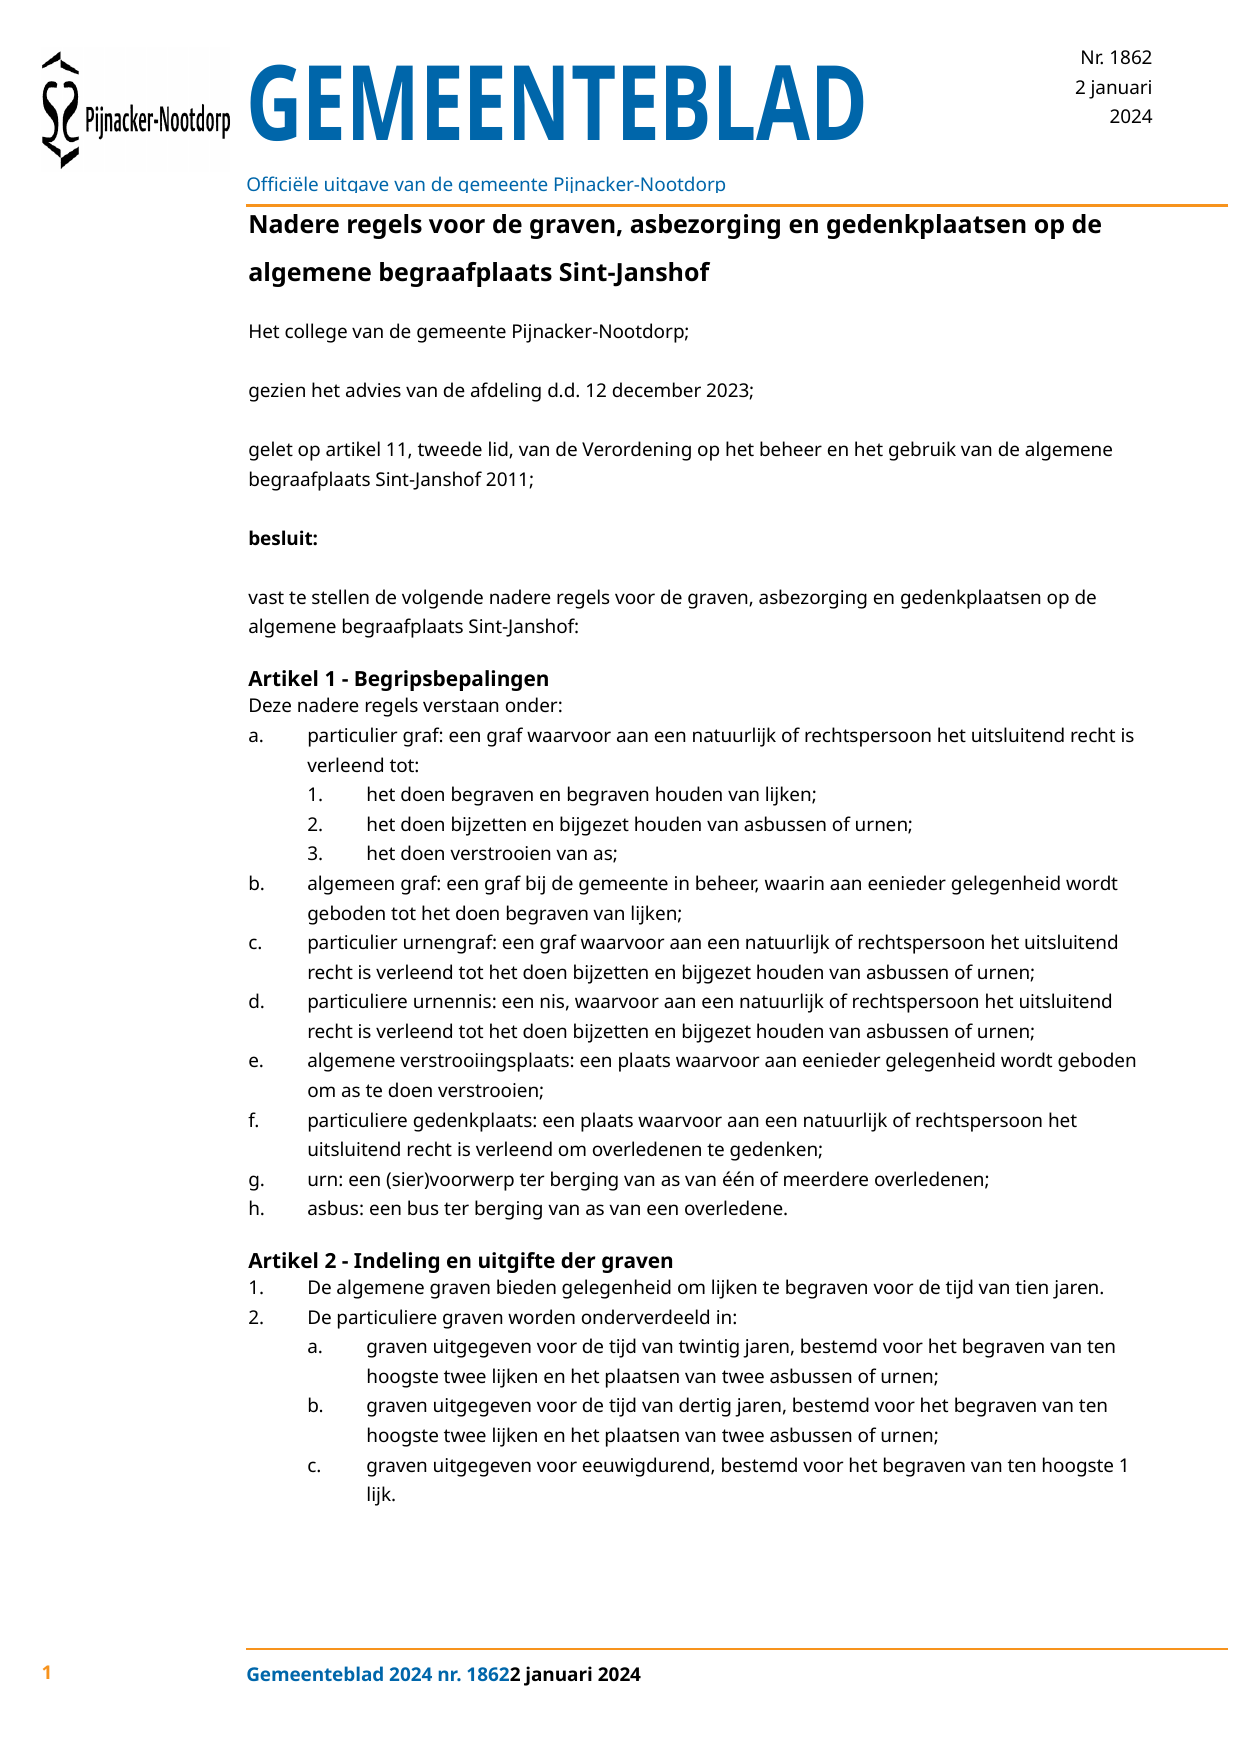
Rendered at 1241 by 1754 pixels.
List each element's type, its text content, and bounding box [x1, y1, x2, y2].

list urn: een (sier)voorwerp ter berging van as van één of meerdere overledenen; [248, 1166, 1152, 1192]
list asbus: een bus ter berging van as van een overledene. [248, 1196, 1152, 1221]
text besluit: [248, 525, 1152, 551]
text Artikel 2 - Indeling en uitgifte der graven [248, 1246, 1152, 1274]
text Artikel 1 - Begripsbepalingen [248, 664, 1152, 693]
list De particuliere graven worden onderverdeeld in: [248, 1304, 1152, 1330]
text Het college van de gemeente Pijnacker-Nootdorp; [248, 318, 1152, 344]
list het doen verstrooien van as; [307, 841, 1152, 866]
list graven uitgegeven voor eeuwigdurend, bestemd voor het begraven van ten hoogste 1 lijk. [307, 1452, 1152, 1507]
list particulier graf: een graf waarvoor aan een natuurlijk of rechtspersoon het uitsluitend recht is verleend tot: [248, 722, 1152, 777]
text gelet op artikel 11, tweede lid, van de Verordening op het beheer en het gebruik van de algemene begraafplaats Sint-Janshof 2011; [248, 436, 1152, 492]
list De algemene graven bieden gelegenheid om lijken te begraven voor de tijd van tien jaren. [248, 1274, 1152, 1300]
list particuliere gedenkplaats: een plaats waarvoor aan een natuurlijk of rechtspersoon het uitsluitend recht is verleend om overledenen te gedenken; [248, 1107, 1152, 1162]
list algemeen graf: een graf bij de gemeente in beheer, waarin aan eenieder gelegenheid wordt geboden tot het doen begraven van lijken; [248, 870, 1152, 925]
text vast te stellen de volgende nadere regels voor de graven, asbezorging en gedenkplaatsen op de algemene begraafplaats Sint-Janshof: [248, 584, 1152, 639]
list graven uitgegeven voor de tijd van twintig jaren, bestemd voor het begraven van ten hoogste twee lijken en het plaatsen van twee asbussen of urnen; [307, 1333, 1152, 1389]
list het doen bijzetten en bijgezet houden van asbussen of urnen; [307, 811, 1152, 837]
list graven uitgegeven voor de tijd van dertig jaren, bestemd voor het begraven van ten hoogste twee lijken en het plaatsen van twee asbussen of urnen; [307, 1393, 1152, 1448]
text gezien het advies van de afdeling d.d. 12 december 2023; [248, 377, 1152, 403]
list particulier urnengraf: een graf waarvoor aan een natuurlijk of rechtspersoon het uitsluitend recht is verleend tot het doen bijzetten en bijgezet houden van asbussen of urnen; [248, 929, 1152, 984]
text Deze nadere regels verstaan onder: [248, 693, 1152, 718]
picture [41, 47, 231, 172]
text Nadere regels voor de graven, asbezorging en gedenkplaatsen op de algemene begraafplaats Sint-Janshof [248, 207, 1152, 288]
list particuliere urnennis: een nis, waarvoor aan een natuurlijk of rechtspersoon het uitsluitend recht is verleend tot het doen bijzetten en bijgezet houden van asbussen of urnen; [248, 988, 1152, 1044]
list het doen begraven en begraven houden van lijken; [307, 781, 1152, 807]
list algemene verstrooiingsplaats: een plaats waarvoor aan eenieder gelegenheid wordt geboden om as te doen verstrooien; [248, 1048, 1152, 1103]
